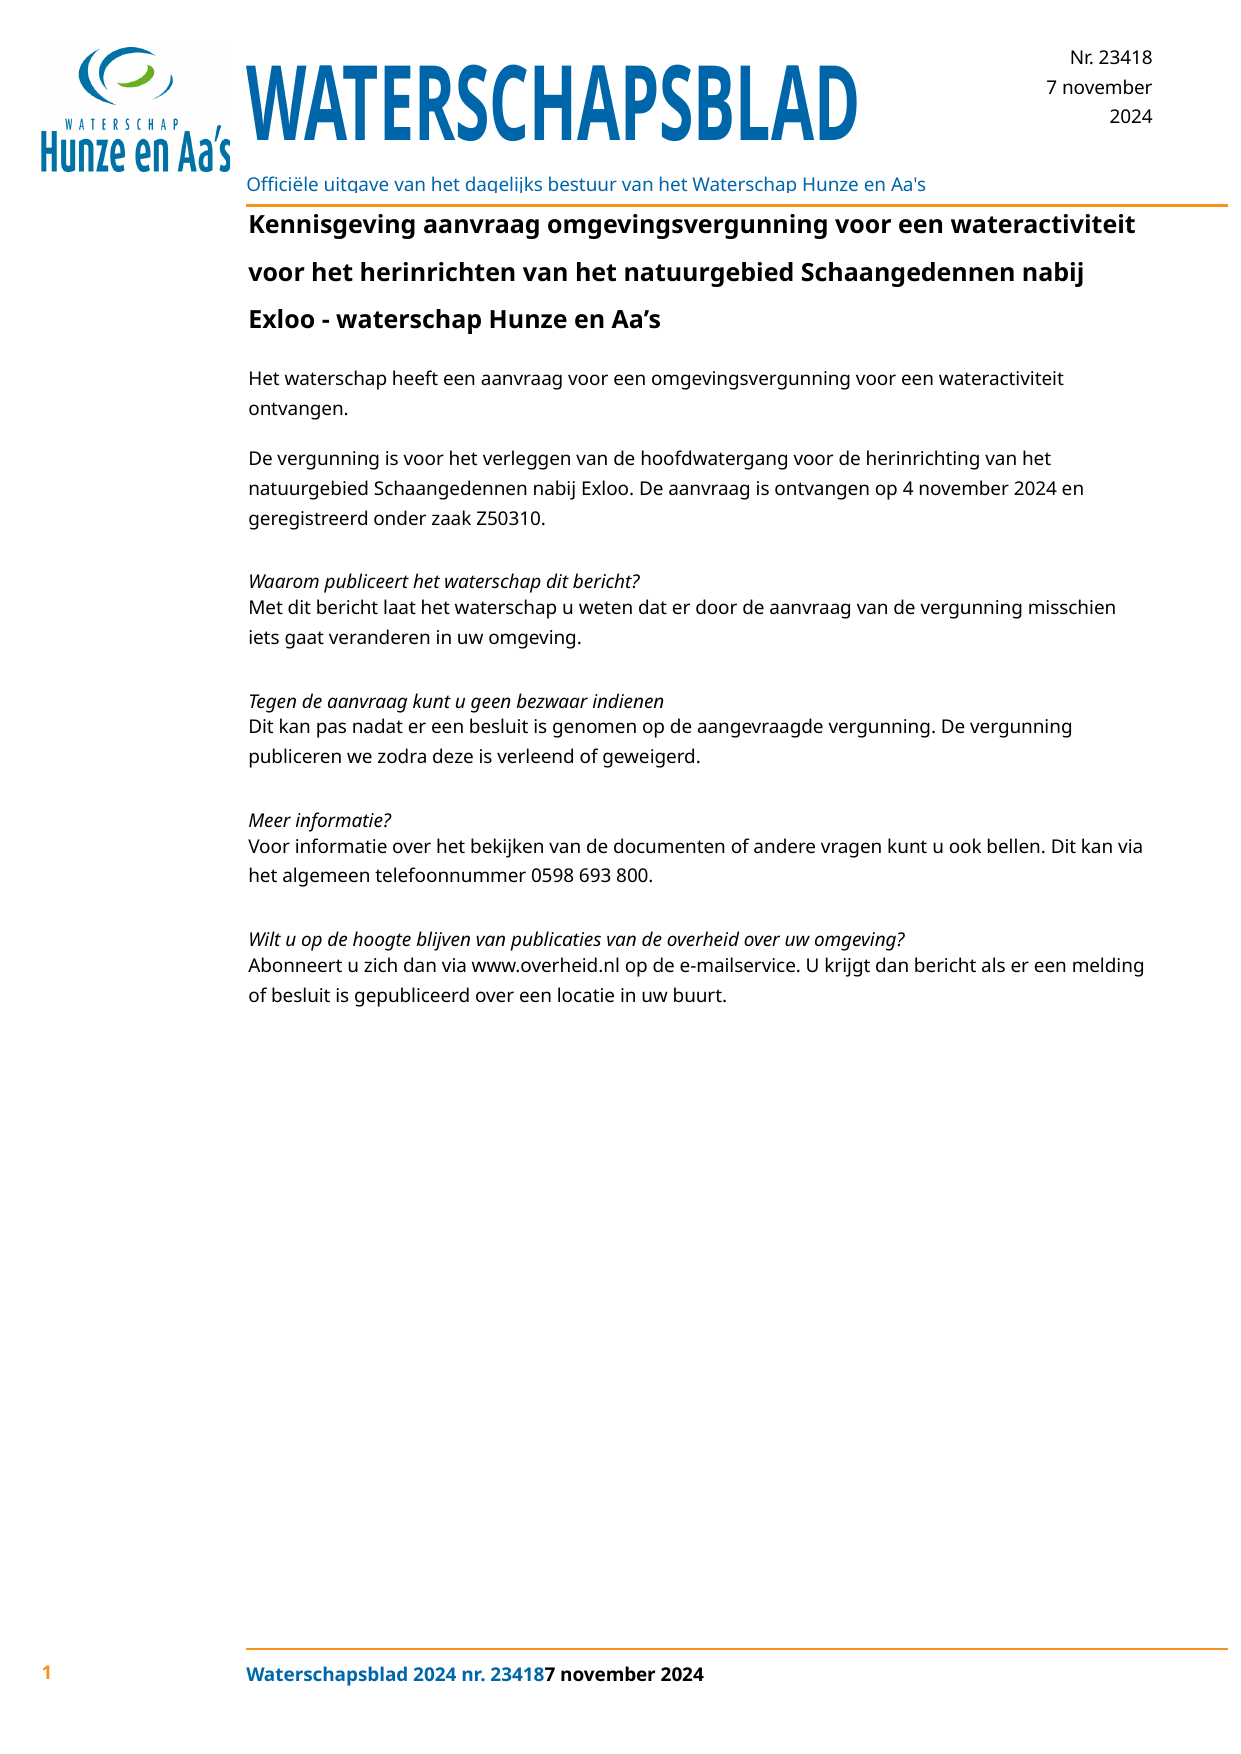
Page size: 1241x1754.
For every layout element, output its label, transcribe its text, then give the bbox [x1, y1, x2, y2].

text Abonneert u zich dan via www.overheid.nl op de e-mailservice. U krijgt dan bericht als er een melding of besluit is gepubliceerd over een locatie in uw buurt. [248, 952, 1152, 1007]
text Waarom publiceert het waterschap dit bericht? [248, 569, 1152, 594]
picture [47, 154, 51, 172]
text Het waterschap heeft een aanvraag voor een omgevingsvergunning voor een wateractiviteit ontvangen. [248, 366, 1152, 421]
text Tegen de aanvraag kunt u geen bezwaar indienen [248, 688, 1152, 714]
text Voor informatie over het bekijken van de documenten of andere vragen kunt u ook bellen. Dit kan via het algemeen telefoonnummer 0598 693 800. [248, 833, 1152, 888]
text Dit kan pas nadat er een besluit is genomen op de aangevraagde vergunning. De vergunning publiceren we zodra deze is verleend of geweigerd. [248, 714, 1152, 769]
picture [226, 145, 231, 156]
text Met dit bericht laat het waterschap u weten dat er door de aanvraag van de vergunning misschien iets gaat veranderen in uw omgeving. [248, 594, 1152, 650]
text Meer informatie? [248, 807, 1152, 833]
text Kennisgeving aanvraag omgevingsvergunning voor een wateractiviteit voor het herinrichten van het natuurgebied Schaangedennen nabij Exloo - waterschap Hunze en Aa’s [248, 207, 1152, 336]
picture [41, 47, 231, 172]
text Wilt u op de hoogte blijven van publicaties van de overheid over uw omgeving? [248, 926, 1152, 952]
text De vergunning is voor het verleggen van de hoofdwatergang voor de herinrichting van het natuurgebied Schaangedennen nabij Exloo. De aanvraag is ontvangen op 4 november 2024 en geregistreerd onder zaak Z50310. [248, 446, 1152, 530]
picture [183, 163, 191, 172]
